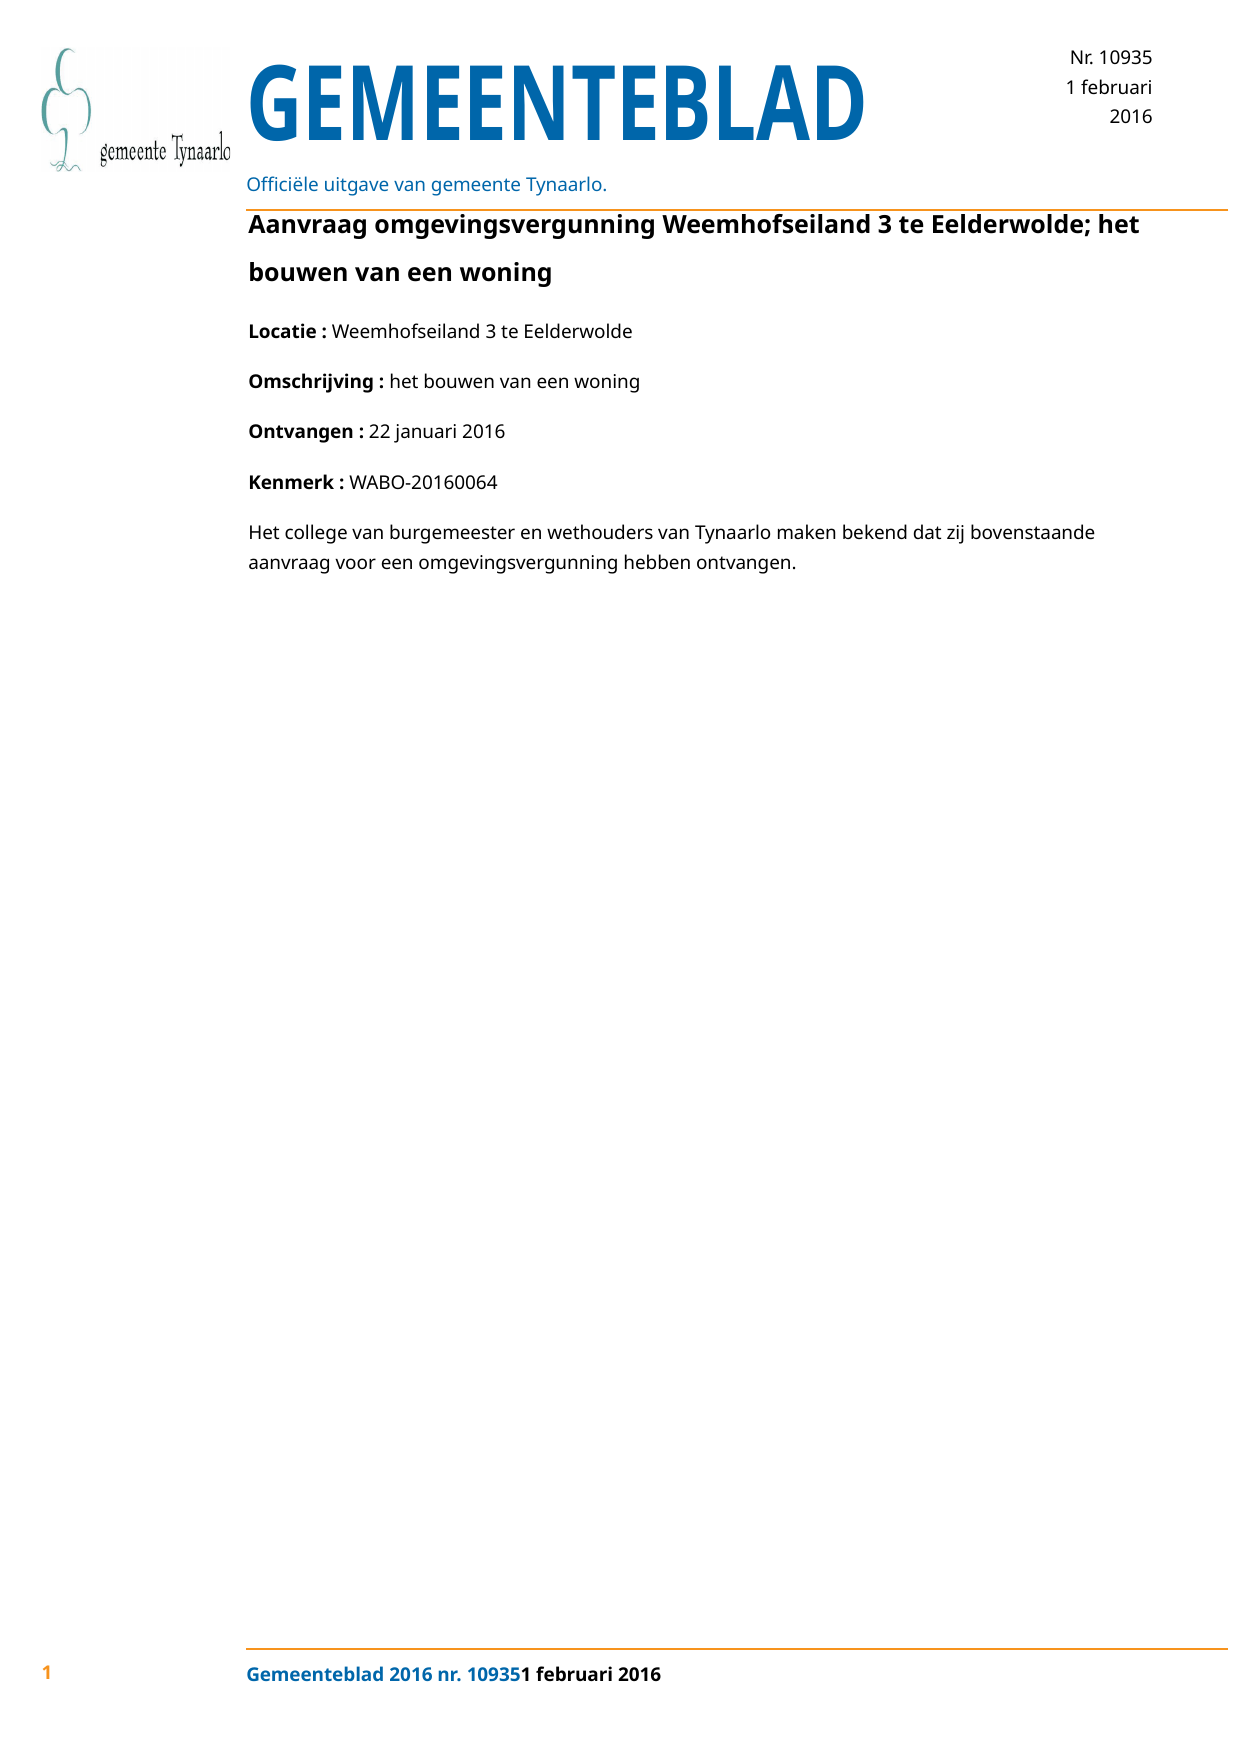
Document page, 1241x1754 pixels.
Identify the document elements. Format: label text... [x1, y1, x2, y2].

picture [41, 47, 231, 172]
text Omschrijving : het bouwen van een woning [248, 368, 1152, 394]
text Locatie : Weemhofseiland 3 te Eelderwolde [248, 318, 1152, 344]
text Aanvraag omgevingsvergunning Weemhofseiland 3 te Eelderwolde; het bouwen van een woning [248, 211, 1152, 288]
text Kenmerk : WABO-20160064 [248, 469, 1152, 495]
text Het college van burgemeester en wethouders van Tynaarlo maken bekend dat zij bovenstaande aanvraag voor een omgevingsvergunning hebben ontvangen. [248, 519, 1152, 575]
text Ontvangen : 22 januari 2016 [248, 419, 1152, 444]
